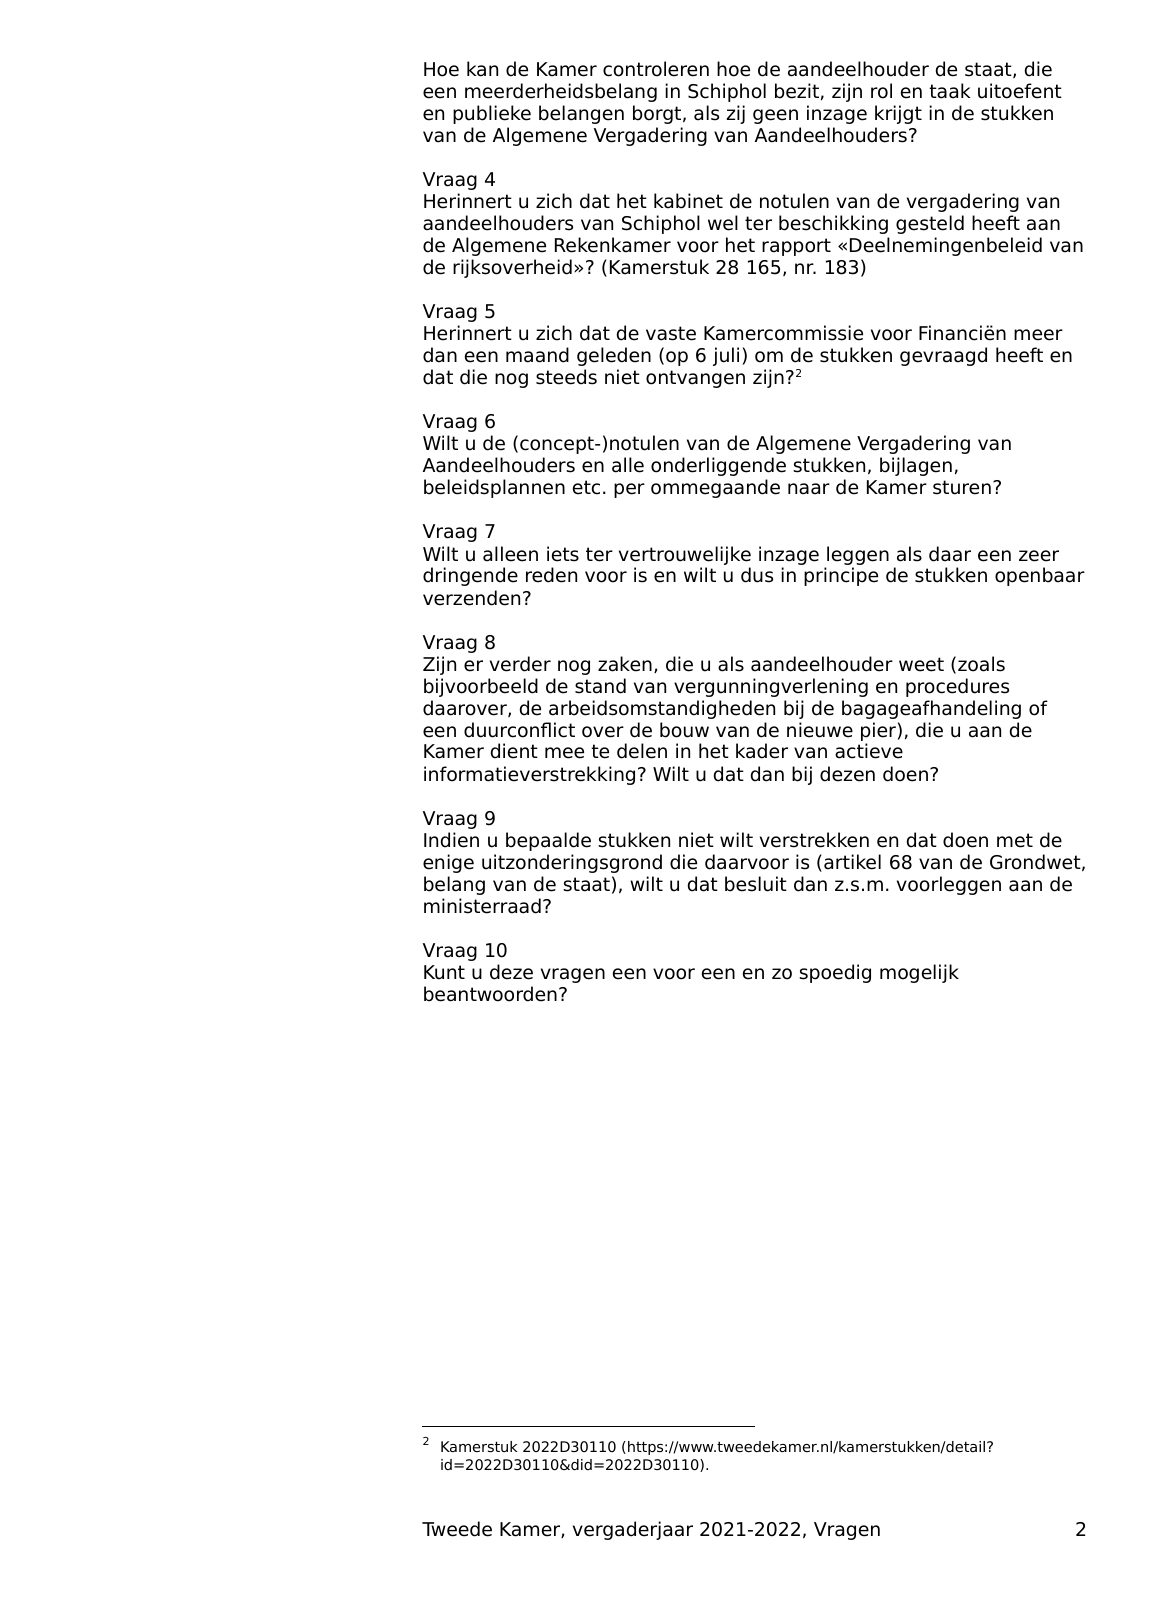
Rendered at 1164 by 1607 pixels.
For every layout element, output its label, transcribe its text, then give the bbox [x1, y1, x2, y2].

text Indien u bepaalde stukken niet wilt verstrekken en dat doen met de enige uitzonderingsgrond die daarvoor is (artikel 68 van de Grondwet, belang van de staat), wilt u dat besluit dan z.s.m. voorleggen aan de ministerraad? [422, 829, 1087, 917]
text Vraag 7 [422, 521, 1087, 543]
text Wilt u alleen iets ter vertrouwelijke inzage leggen als daar een zeer dringende reden voor is en wilt u dus in principe de stukken openbaar verzenden? [422, 543, 1087, 609]
text Vraag 9 [422, 808, 1087, 829]
text Herinnert u zich dat de vaste Kamercommissie voor Financiën meer dan een maand geleden (op 6 juli) om de stukken gevraagd heeft en dat die nog steeds niet ontvangen zijn? [422, 323, 1087, 389]
text Vraag 5 [422, 301, 1087, 323]
text Zijn er verder nog zaken, die u als aandeelhouder weet (zoals bijvoorbeeld de stand van vergunningverlening en procedures daarover, de arbeidsomstandigheden bij de bagageafhandeling of een duurconflict over de bouw van de nieuwe pier), die u aan de Kamer dient mee te delen in het kader van actieve informatieverstrekking? Wilt u dat dan bij dezen doen? [422, 653, 1087, 785]
text Herinnert u zich dat het kabinet de notulen van de vergadering van aandeelhouders van Schiphol wel ter beschikking gesteld heeft aan de Algemene Rekenkamer voor het rapport «Deelnemingenbeleid van de rijksoverheid»? (Kamerstuk 28 165, nr. 183) [422, 191, 1087, 279]
text Kamerstuk 2022D30110 (https://www.tweedekamer.nl/kamerstukken/detail?id=2022D30110&did=2022D30110). [422, 1435, 1087, 1474]
text Kunt u deze vragen een voor een en zo spoedig mogelijk beantwoorden? [422, 962, 1087, 1006]
text Vraag 4 [422, 169, 1087, 191]
text Hoe kan de Kamer controleren hoe de aandeelhouder de staat, die een meerderheidsbelang in Schiphol bezit, zijn rol en taak uitoefent en publieke belangen borgt, als zij geen inzage krijgt in de stukken van de Algemene Vergadering van Aandeelhouders? [422, 59, 1087, 147]
text Vraag 6 [422, 411, 1087, 433]
text Vraag 8 [422, 632, 1087, 653]
text Vraag 10 [422, 940, 1087, 962]
text Wilt u de (concept-)notulen van de Algemene Vergadering van Aandeelhouders en alle onderliggende stukken, bijlagen, beleidsplannen etc. per ommegaande naar de Kamer sturen? [422, 433, 1087, 499]
